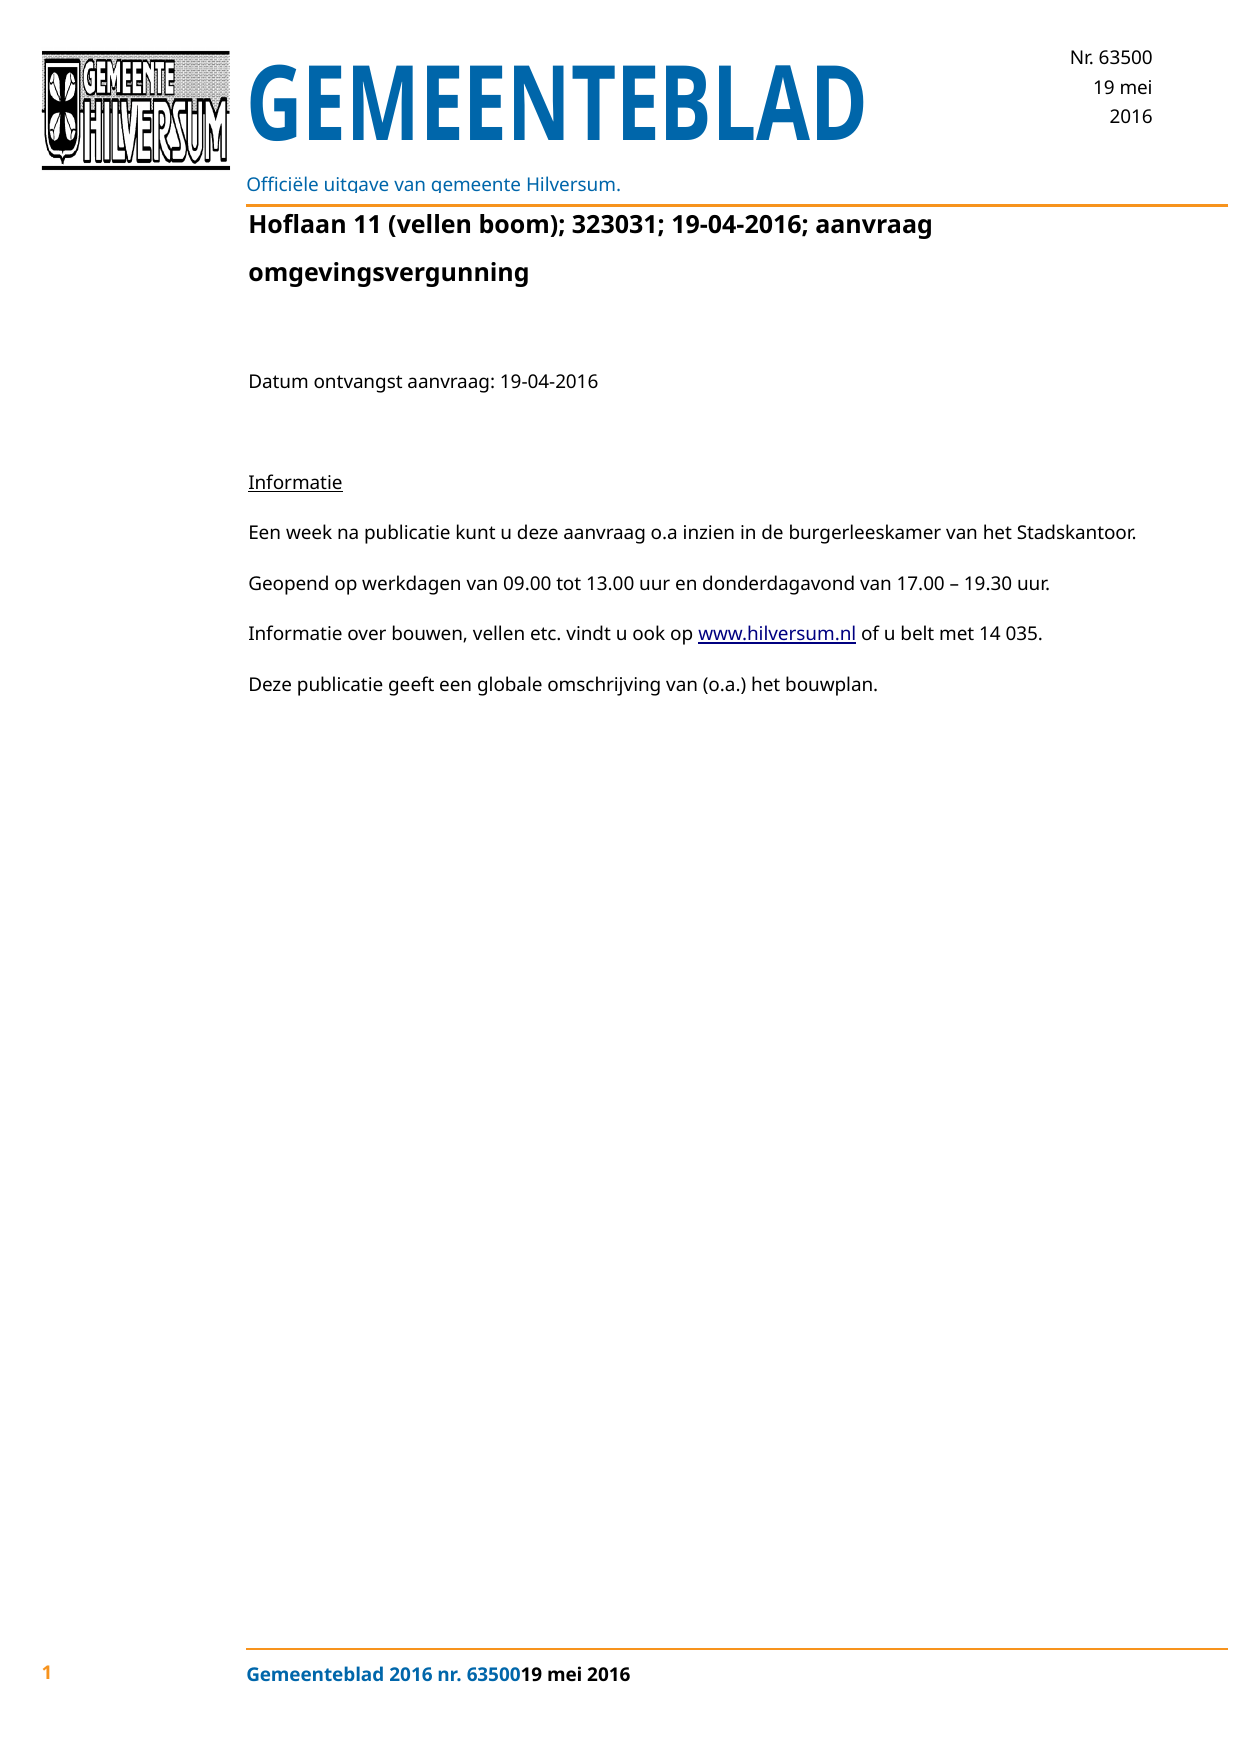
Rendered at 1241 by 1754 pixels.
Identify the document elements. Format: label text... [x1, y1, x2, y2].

text Hoflaan 11 (vellen boom); 323031; 19-04-2016; aanvraag omgevingsvergunning [248, 207, 1152, 288]
text Datum ontvangst aanvraag: 19-04-2016 [248, 368, 1152, 394]
text Informatie [248, 469, 1152, 495]
text Informatie over bouwen, vellen etc. vindt u ook op www.hilversum.nl of u belt met 14 035. [248, 620, 1152, 646]
picture [41, 47, 231, 172]
text Deze publicatie geeft een globale omschrijving van (o.a.) het bouwplan. [248, 671, 1152, 697]
text Een week na publicatie kunt u deze aanvraag o.a inzien in de burgerleeskamer van het Stadskantoor. [248, 519, 1152, 545]
text Geopend op werkdagen van 09.00 tot 13.00 uur en donderdagavond van 17.00 – 19.30 uur. [248, 570, 1152, 596]
